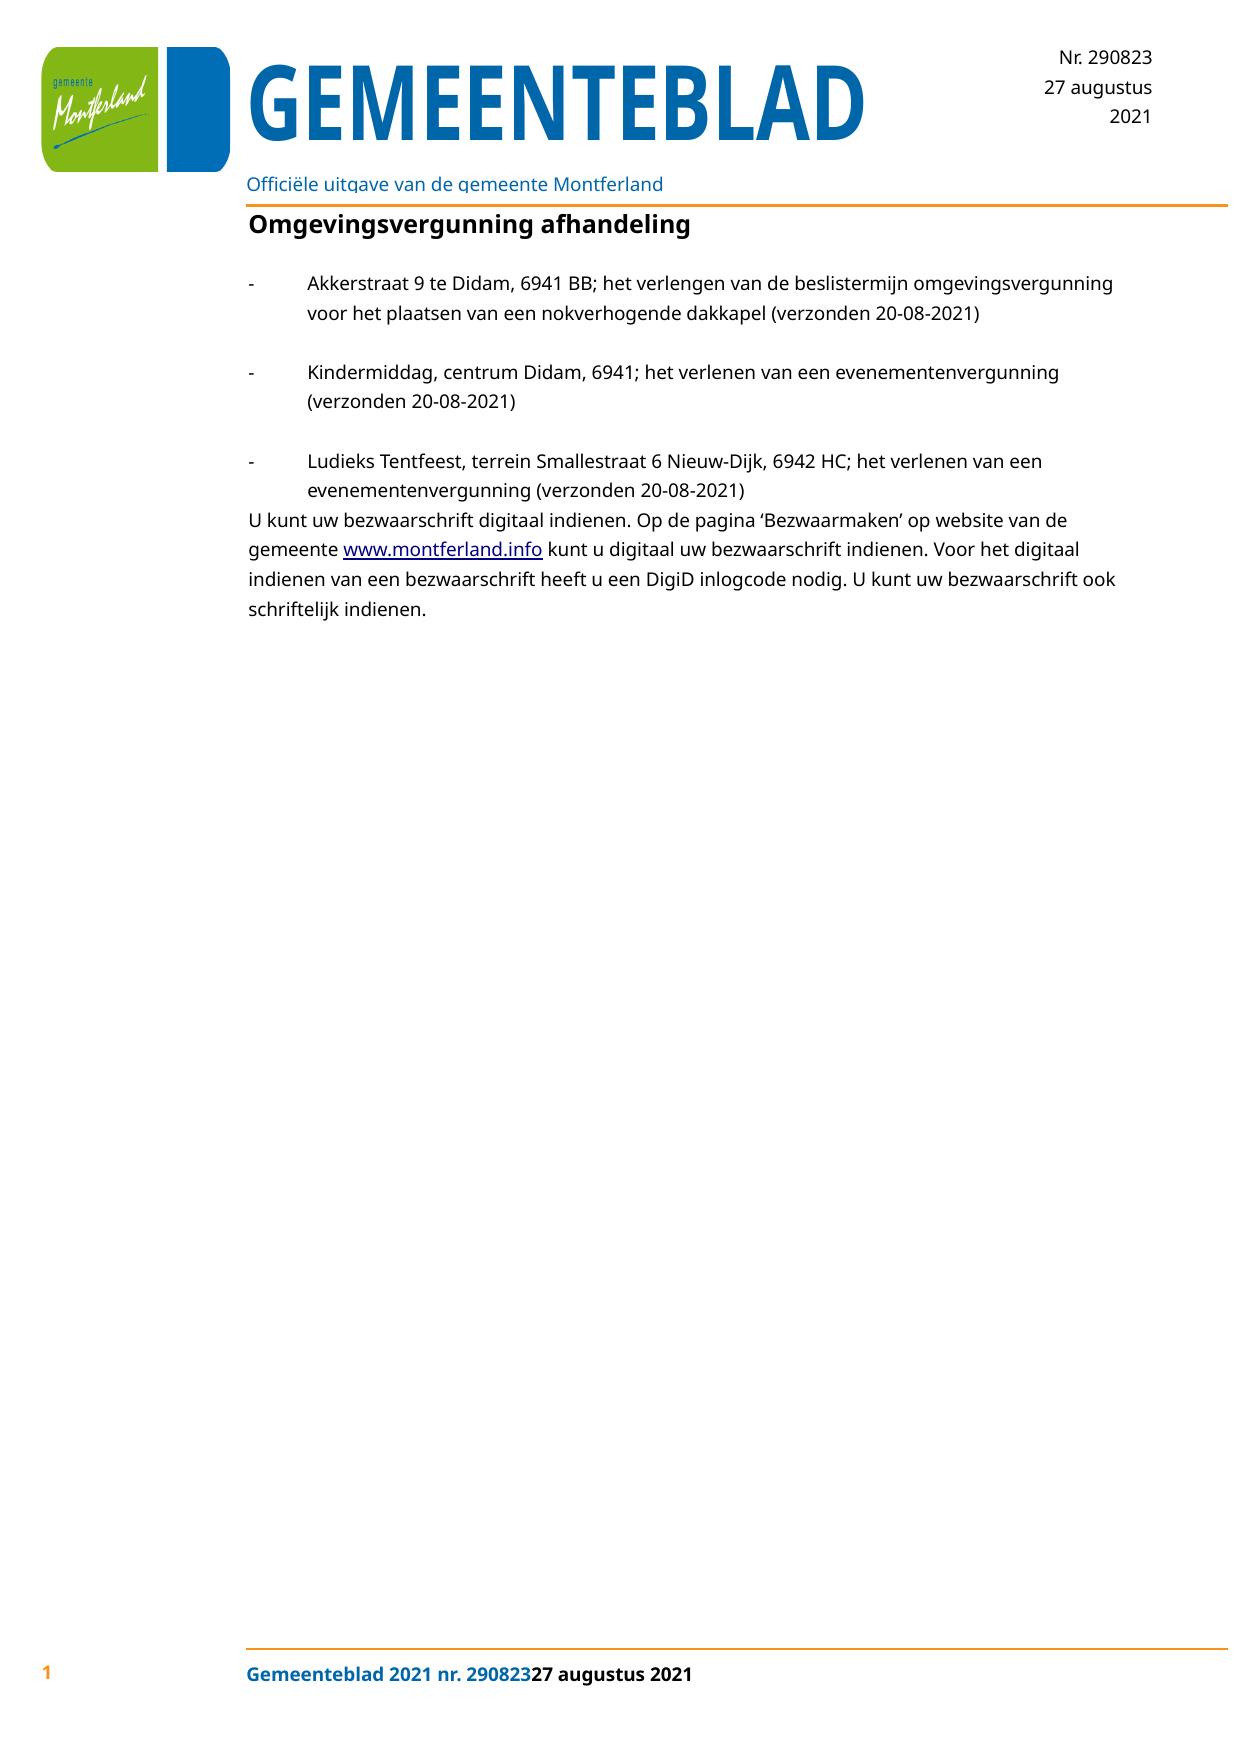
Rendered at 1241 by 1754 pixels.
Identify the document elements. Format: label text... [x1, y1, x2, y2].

list Akkerstraat 9 te Didam, 6941 BB; het verlengen van de beslistermijn omgevingsvergunning voor het plaatsen van een nokverhogende dakkapel (verzonden 20-08-2021) [248, 270, 1152, 326]
picture [41, 47, 231, 172]
list Ludieks Tentfeest, terrein Smallestraat 6 Nieuw-Dijk, 6942 HC; het verlenen van een evenementenvergunning (verzonden 20-08-2021) [248, 448, 1152, 503]
text Omgevingsvergunning afhandeling [248, 207, 1152, 241]
text U kunt uw bezwaarschrift digitaal indienen. Op de pagina ‘Bezwaarmaken’ op website van de gemeente www.montferland.info kunt u digitaal uw bezwaarschrift indienen. Voor het digitaal indienen van een bezwaarschrift heeft u een DigiD inlogcode nodig. U kunt uw bezwaarschrift ook schriftelijk indienen. [248, 507, 1152, 621]
list Kindermiddag, centrum Didam, 6941; het verlenen van een evenementenvergunning (verzonden 20-08-2021) [248, 359, 1152, 414]
